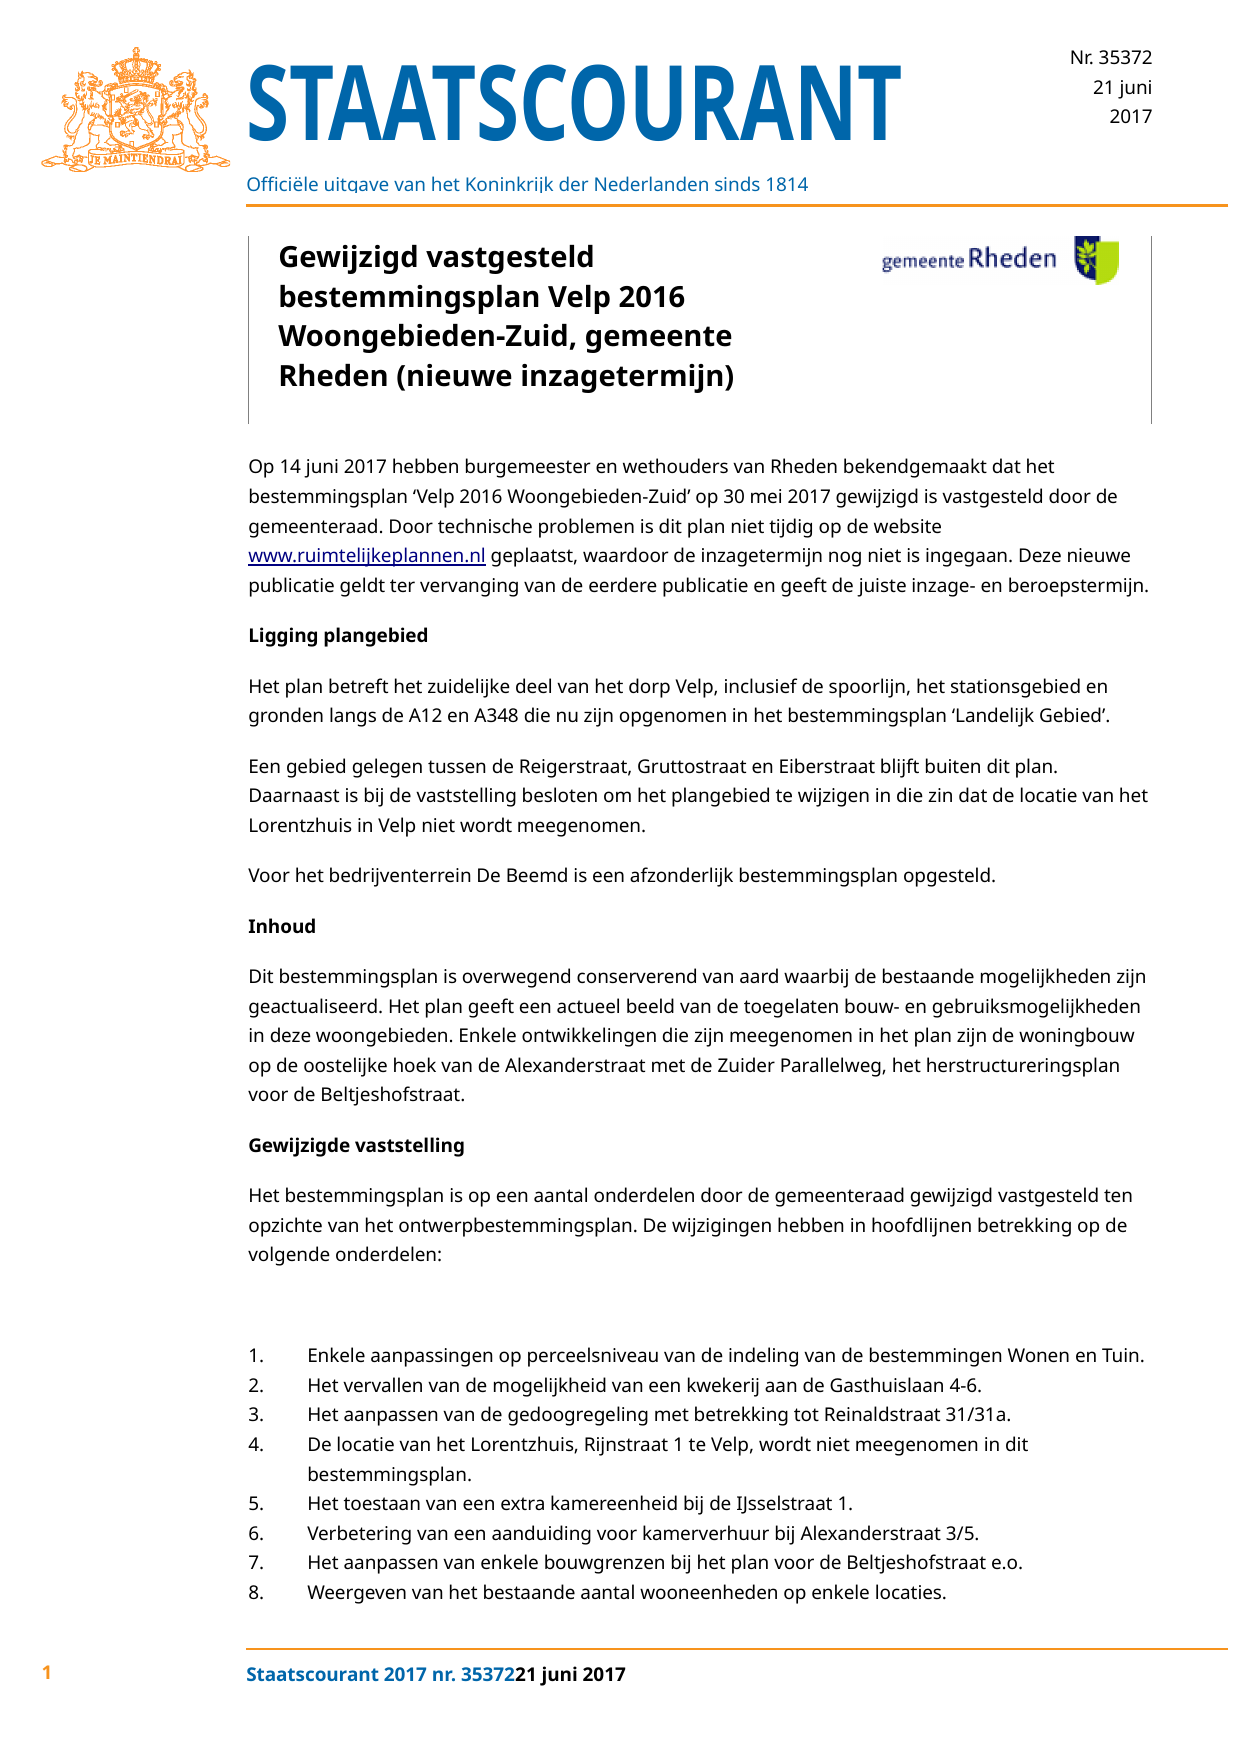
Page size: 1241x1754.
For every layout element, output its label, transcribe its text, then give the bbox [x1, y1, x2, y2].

table_header [850, 236, 1151, 424]
text Op 14 juni 2017 hebben burgemeester en wethouders van Rheden bekendgemaakt dat het bestemmingsplan ‘Velp 2016 Woongebieden-Zuid’ op 30 mei 2017 gewijzigd is vastgesteld door de gemeenteraad. Door technische problemen is dit plan niet tijdig op de website www.ruimtelijkeplannen.nl geplaatst, waardoor de inzagetermijn nog niet is ingegaan. Deze nieuwe publicatie geldt ter vervanging van de eerdere publicatie en geeft de juiste inzage- en beroepstermijn. [248, 454, 1152, 598]
list Enkele aanpassingen op perceelsniveau van de indeling van de bestemmingen Wonen en Tuin. [248, 1342, 1152, 1368]
list Het toestaan van een extra kamereenheid bij de IJsselstraat 1. [248, 1490, 1152, 1516]
picture [41, 47, 231, 172]
picture [882, 236, 1119, 285]
list Weergeven van het bestaande aantal wooneenheden op enkele locaties. [248, 1579, 1152, 1605]
list De locatie van het Lorentzhuis, Rijnstraat 1 te Velp, wordt niet meegenomen in dit bestemmingsplan. [248, 1431, 1152, 1486]
list Het aanpassen van enkele bouwgrenzen bij het plan voor de Beltjeshofstraat e.o. [248, 1549, 1152, 1575]
table_header Gewijzigd vastgesteld bestemmingsplan Velp 2016 Woongebieden-Zuid, gemeente Rheden (nieuwe inzagetermijn) [249, 236, 850, 424]
text Ligging plangebied [248, 622, 1152, 648]
text Het plan betreft het zuidelijke deel van het dorp Velp, inclusief de spoorlijn, het stationsgebied en gronden langs de A12 en A348 die nu zijn opgenomen in het bestemmingsplan ‘Landelijk Gebied’. [248, 673, 1152, 728]
text Gewijzigde vaststelling [248, 1132, 1152, 1158]
text Voor het bedrijventerrein De Beemd is een afzonderlijk bestemmingsplan opgesteld. [248, 862, 1152, 888]
list Het aanpassen van de gedoogregeling met betrekking tot Reinaldstraat 31/31a. [248, 1402, 1152, 1427]
text Het bestemmingsplan is op een aantal onderdelen door de gemeenteraad gewijzigd vastgesteld ten opzichte van het ontwerpbestemmingsplan. De wijzigingen hebben in hoofdlijnen betrekking op de volgende onderdelen: [248, 1182, 1152, 1267]
list Verbetering van een aanduiding voor kamerverhuur bij Alexanderstraat 3/5. [248, 1520, 1152, 1546]
text Inhoud [248, 913, 1152, 938]
list Het vervallen van de mogelijkheid van een kwekerij aan de Gasthuislaan 4-6. [248, 1372, 1152, 1398]
text Een gebied gelegen tussen de Reigerstraat, Gruttostraat en Eiberstraat blijft buiten dit plan. Daarnaast is bij de vaststelling besloten om het plangebied te wijzigen in die zin dat de locatie van het Lorentzhuis in Velp niet wordt meegenomen. [248, 753, 1152, 838]
text Dit bestemmingsplan is overwegend conserverend van aard waarbij de bestaande mogelijkheden zijn geactualiseerd. Het plan geeft een actueel beeld van de toegelaten bouw- en gebruiksmogelijkheden in deze woongebieden. Enkele ontwikkelingen die zijn meegenomen in het plan zijn de woningbouw op de oostelijke hoek van de Alexanderstraat met de Zuider Parallelweg, het herstructureringsplan voor de Beltjeshofstraat. [248, 963, 1152, 1107]
